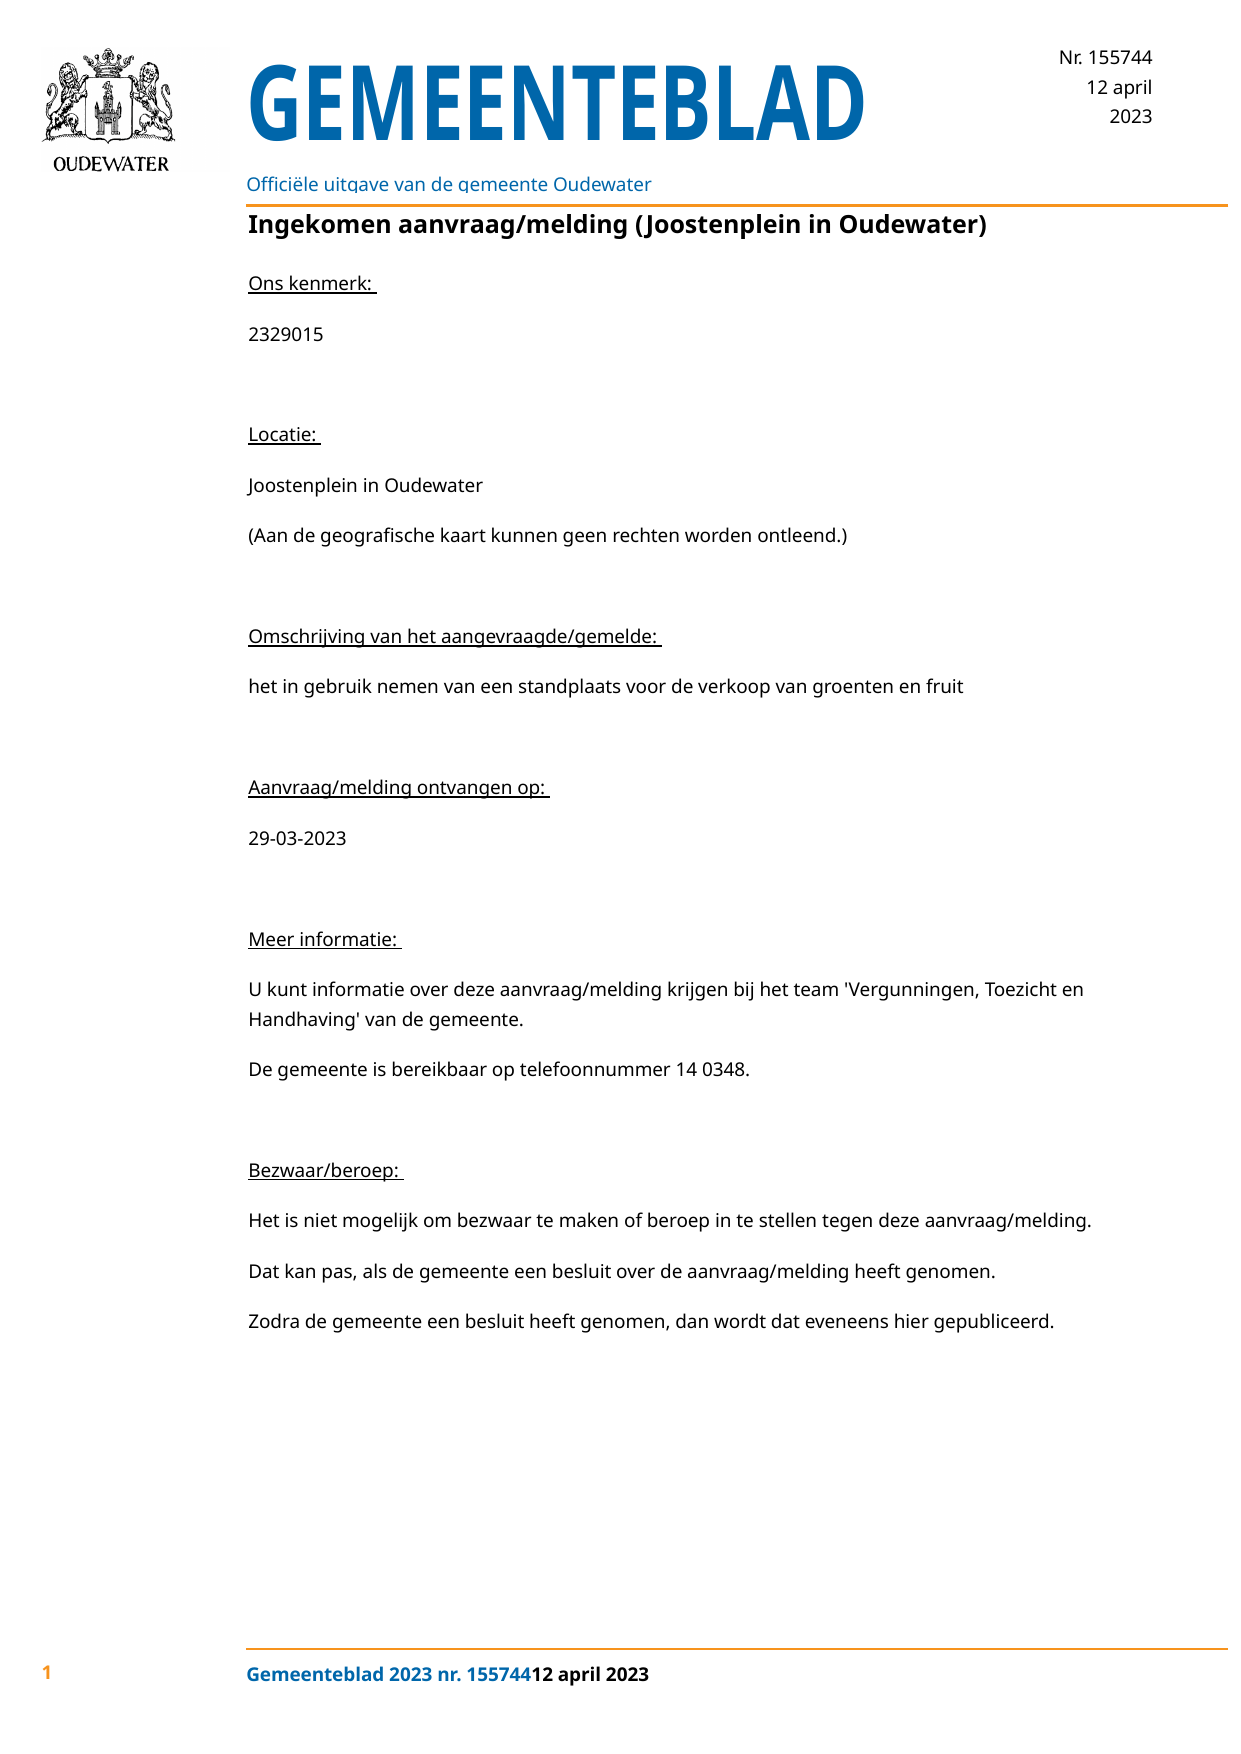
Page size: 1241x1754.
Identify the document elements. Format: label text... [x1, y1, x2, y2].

text Het is niet mogelijk om bezwaar te maken of beroep in te stellen tegen deze aanvraag/melding. [248, 1207, 1152, 1233]
text Meer informatie: [248, 926, 1152, 951]
text Aanvraag/melding ontvangen op: [248, 774, 1152, 800]
text 29-03-2023 [248, 825, 1152, 851]
text Zodra de gemeente een besluit heeft genomen, dan wordt dat eveneens hier gepubliceerd. [248, 1308, 1152, 1334]
text 2329015 [248, 321, 1152, 346]
text De gemeente is bereikbaar op telefoonnummer 14 0348. [248, 1056, 1152, 1082]
text Joostenplein in Oudewater [248, 472, 1152, 498]
text het in gebruik nemen van een standplaats voor de verkoop van groenten en fruit [248, 674, 1152, 699]
picture [41, 47, 231, 172]
text Bezwaar/beroep: [248, 1157, 1152, 1183]
text U kunt informatie over deze aanvraag/melding krijgen bij het team 'Vergunningen, Toezicht en Handhaving' van de gemeente. [248, 976, 1152, 1031]
text Ingekomen aanvraag/melding (Joostenplein in Oudewater) [248, 207, 1152, 241]
text Dat kan pas, als de gemeente een besluit over de aanvraag/melding heeft genomen. [248, 1258, 1152, 1283]
text Ons kenmerk: [248, 270, 1152, 296]
text (Aan de geografische kaart kunnen geen rechten worden ontleend.) [248, 522, 1152, 548]
text Omschrijving van het aangevraagde/gemelde: [248, 623, 1152, 649]
text Locatie: [248, 422, 1152, 447]
